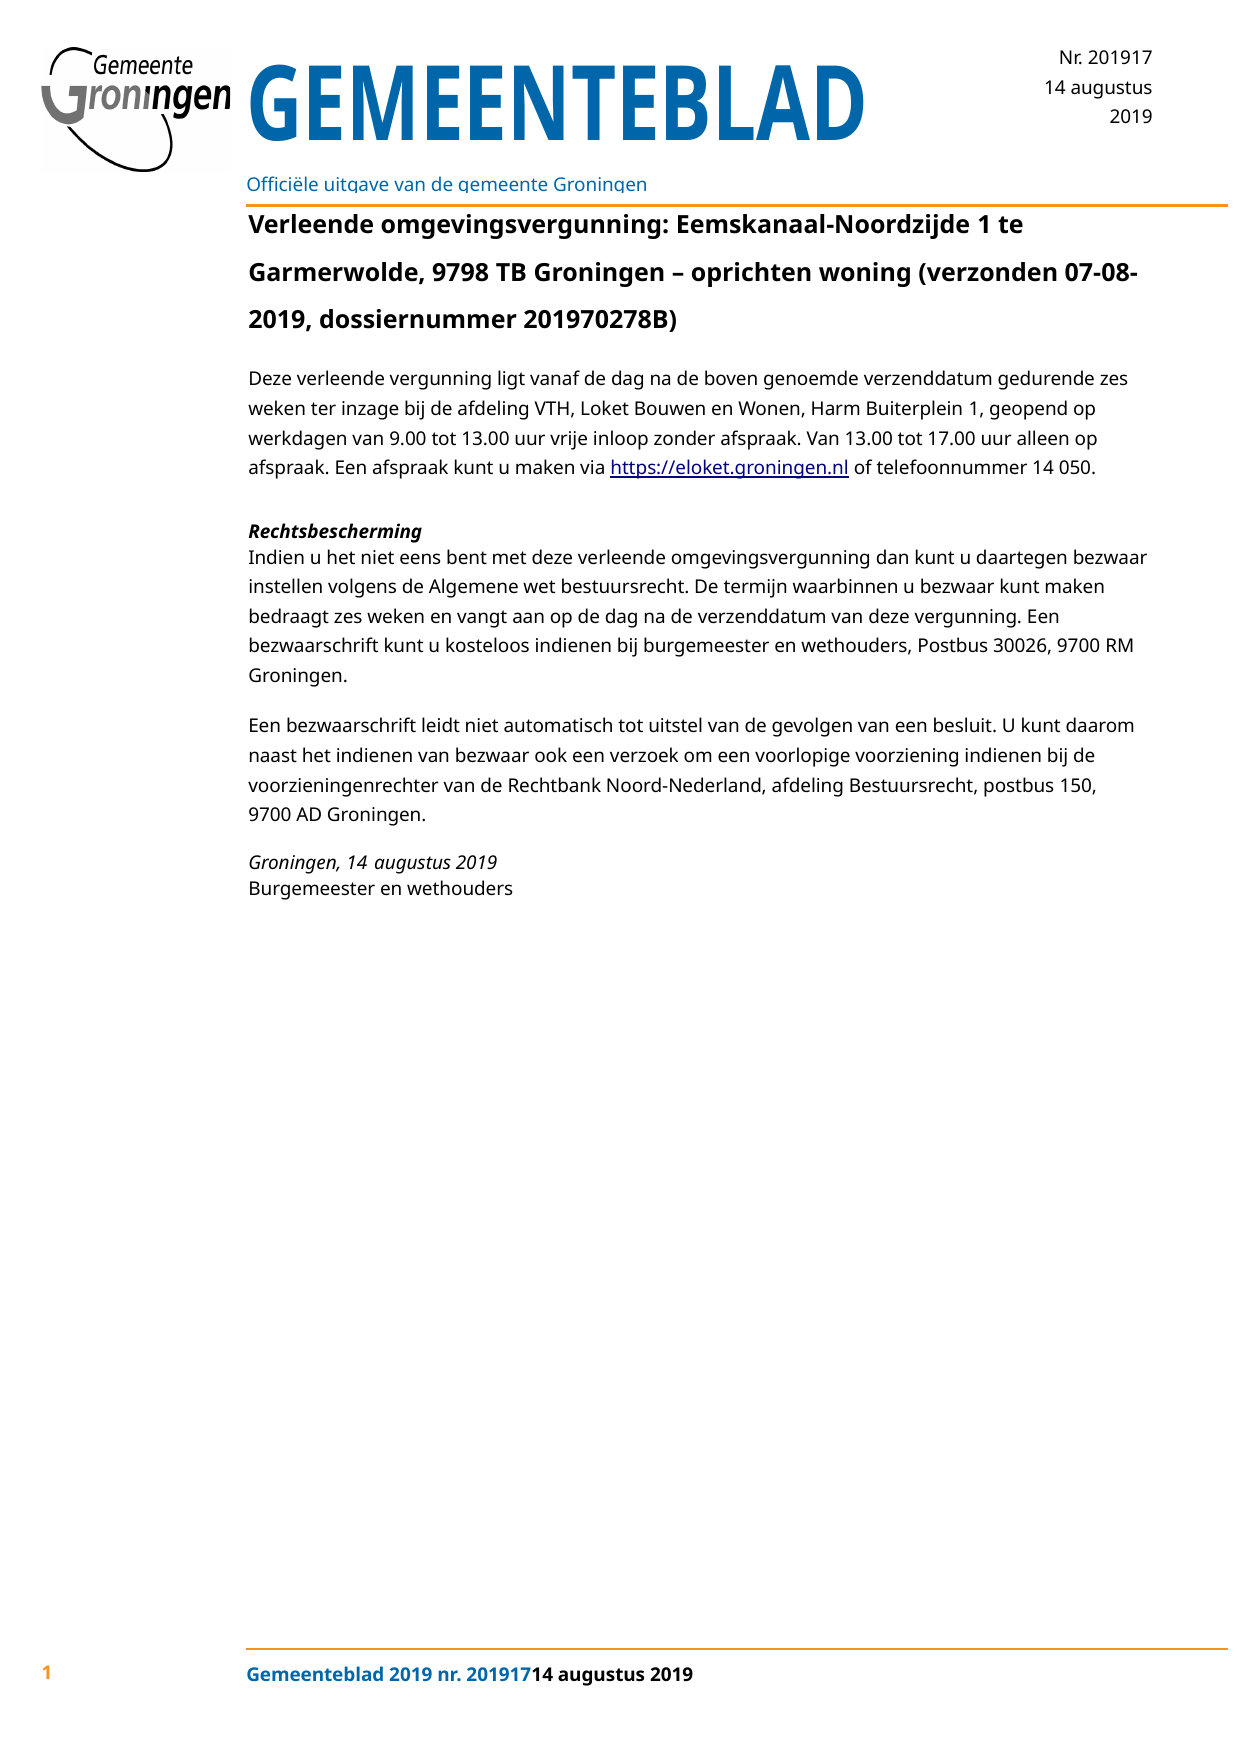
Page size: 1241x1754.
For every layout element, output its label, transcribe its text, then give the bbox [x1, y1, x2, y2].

text Een bezwaarschrift leidt niet automatisch tot uitstel van de gevolgen van een besluit. U kunt daarom naast het indienen van bezwaar ook een verzoek om een voorlopige voorziening indienen bij de voorzieningenrechter van de Rechtbank Noord-Nederland, afdeling Bestuursrecht, postbus 150, 9700 AD Groningen. [248, 713, 1152, 827]
text Verleende omgevingsvergunning: Eemskanaal-Noordzijde 1 te Garmerwolde, 9798 TB Groningen – oprichten woning (verzonden 07-08-2019, dossiernummer 201970278B) [248, 207, 1152, 336]
text Indien u het niet eens bent met deze verleende omgevingsvergunning dan kunt u daartegen bezwaar instellen volgens de Algemene wet bestuursrecht. De termijn waarbinnen u bezwaar kunt maken bedraagt zes weken en vangt aan op de dag na de verzenddatum van deze vergunning. Een bezwaarschrift kunt u kosteloos indienen bij burgemeester en wethouders, Postbus 30026, 9700 RM Groningen. [248, 544, 1152, 688]
picture [41, 47, 231, 172]
text Deze verleende vergunning ligt vanaf de dag na de boven genoemde verzenddatum gedurende zes weken ter inzage bij de afdeling VTH, Loket Bouwen en Wonen, Harm Buiterplein 1, geopend op werkdagen van 9.00 tot 13.00 uur vrije inloop zonder afspraak. Van 13.00 tot 17.00 uur alleen op afspraak. Een afspraak kunt u maken via https://eloket.groningen.nl of telefoonnummer 14 050. [248, 366, 1152, 480]
text Rechtsbescherming [248, 518, 1152, 544]
text Burgemeester en wethouders [248, 875, 1152, 901]
text Groningen, 14 augustus 2019 [248, 849, 1152, 875]
